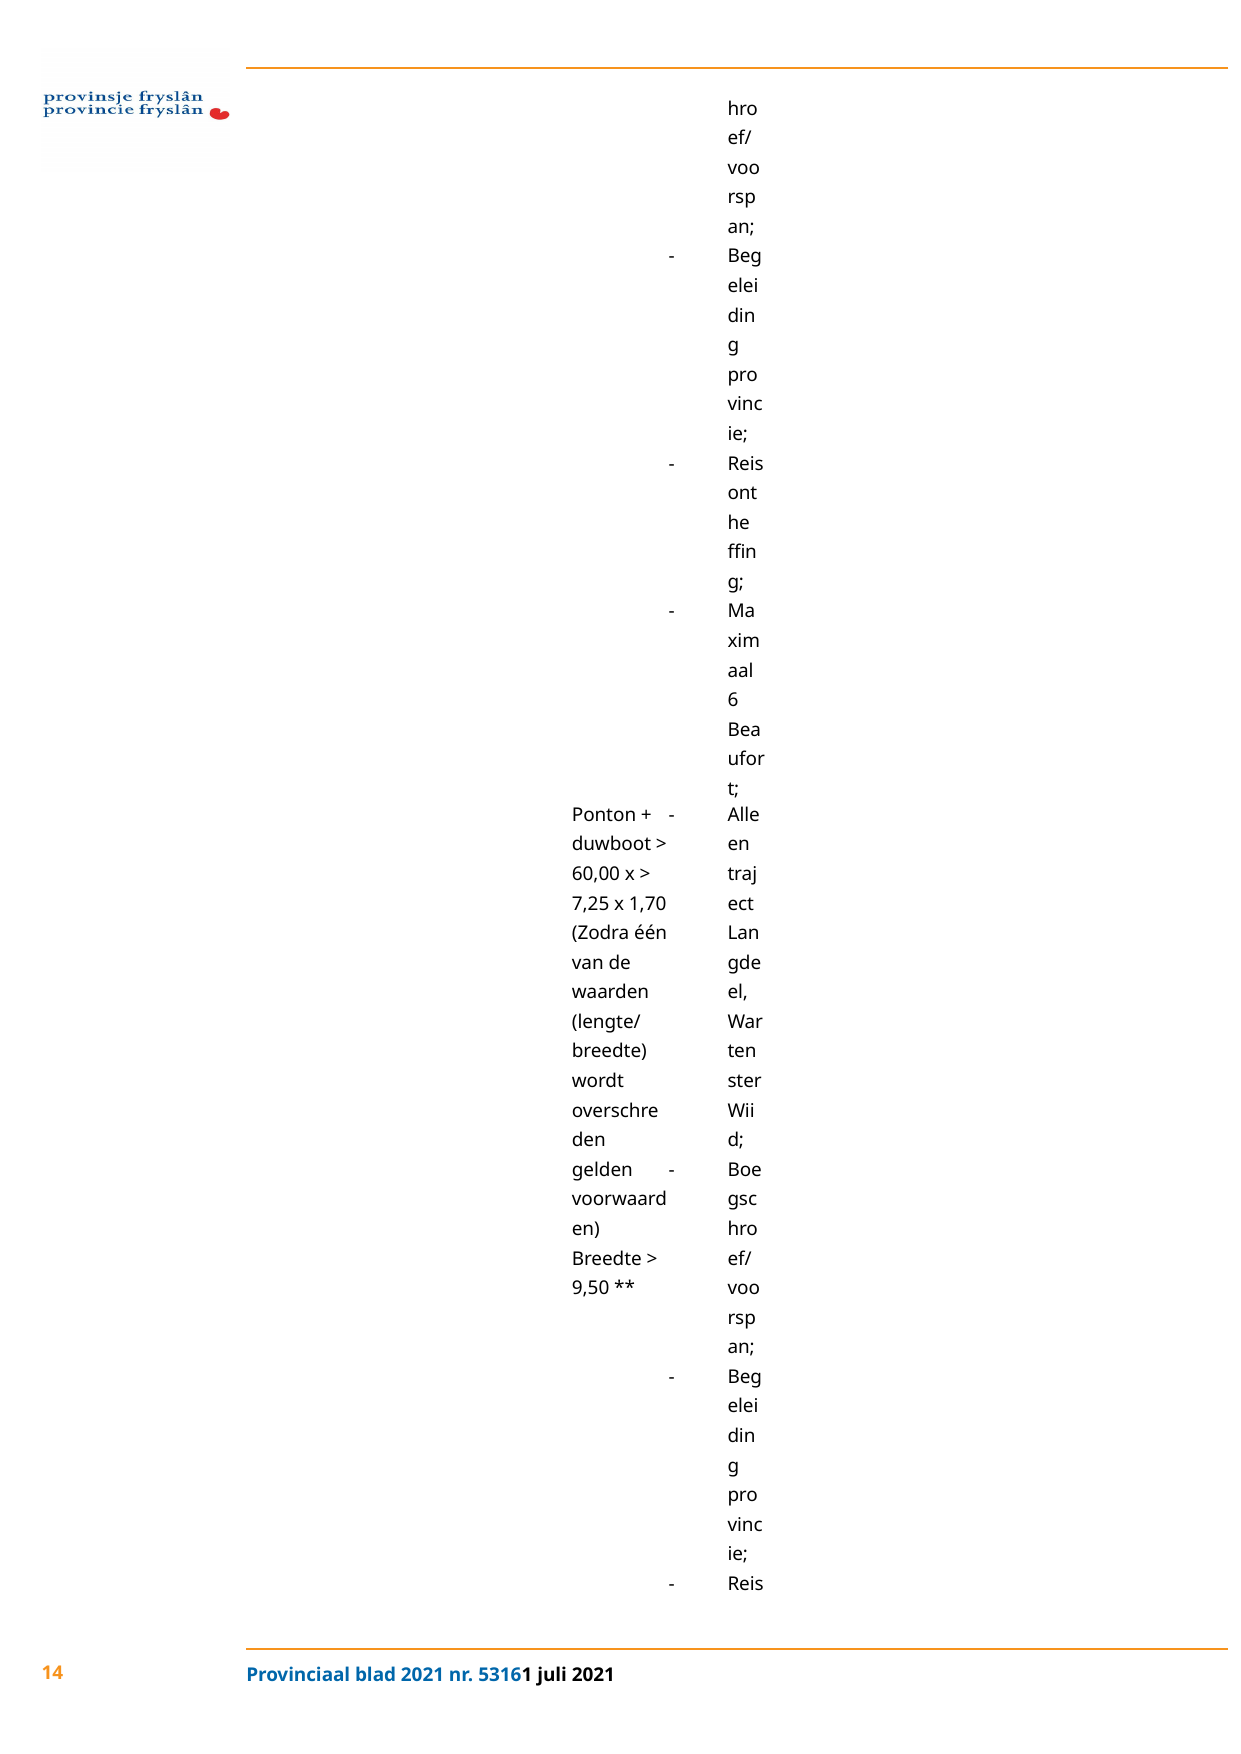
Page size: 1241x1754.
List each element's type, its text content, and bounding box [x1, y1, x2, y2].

table_cell Alleen traject Langdeel, Wartenster Wiid; Boegschroef/ voorspan; Begeleiding provincie; Reis [668, 801, 765, 1596]
table_cell [248, 95, 344, 1596]
table_cell [572, 95, 668, 801]
table_cell [475, 95, 572, 1596]
picture [41, 47, 231, 172]
table_cell [345, 95, 475, 1596]
table_cell hroef/ voorspan; Begeleiding provincie; Reisontheffing; Maximaal 6 Beaufort; [668, 95, 765, 801]
table_cell Ponton + duwboot > 60,00 x > 7,25 x 1,70 (Zodra één van de waarden (lengte/ breedte) wordt overschreden gelden voorwaarden) Breedte > 9,50 ** [572, 801, 668, 1596]
